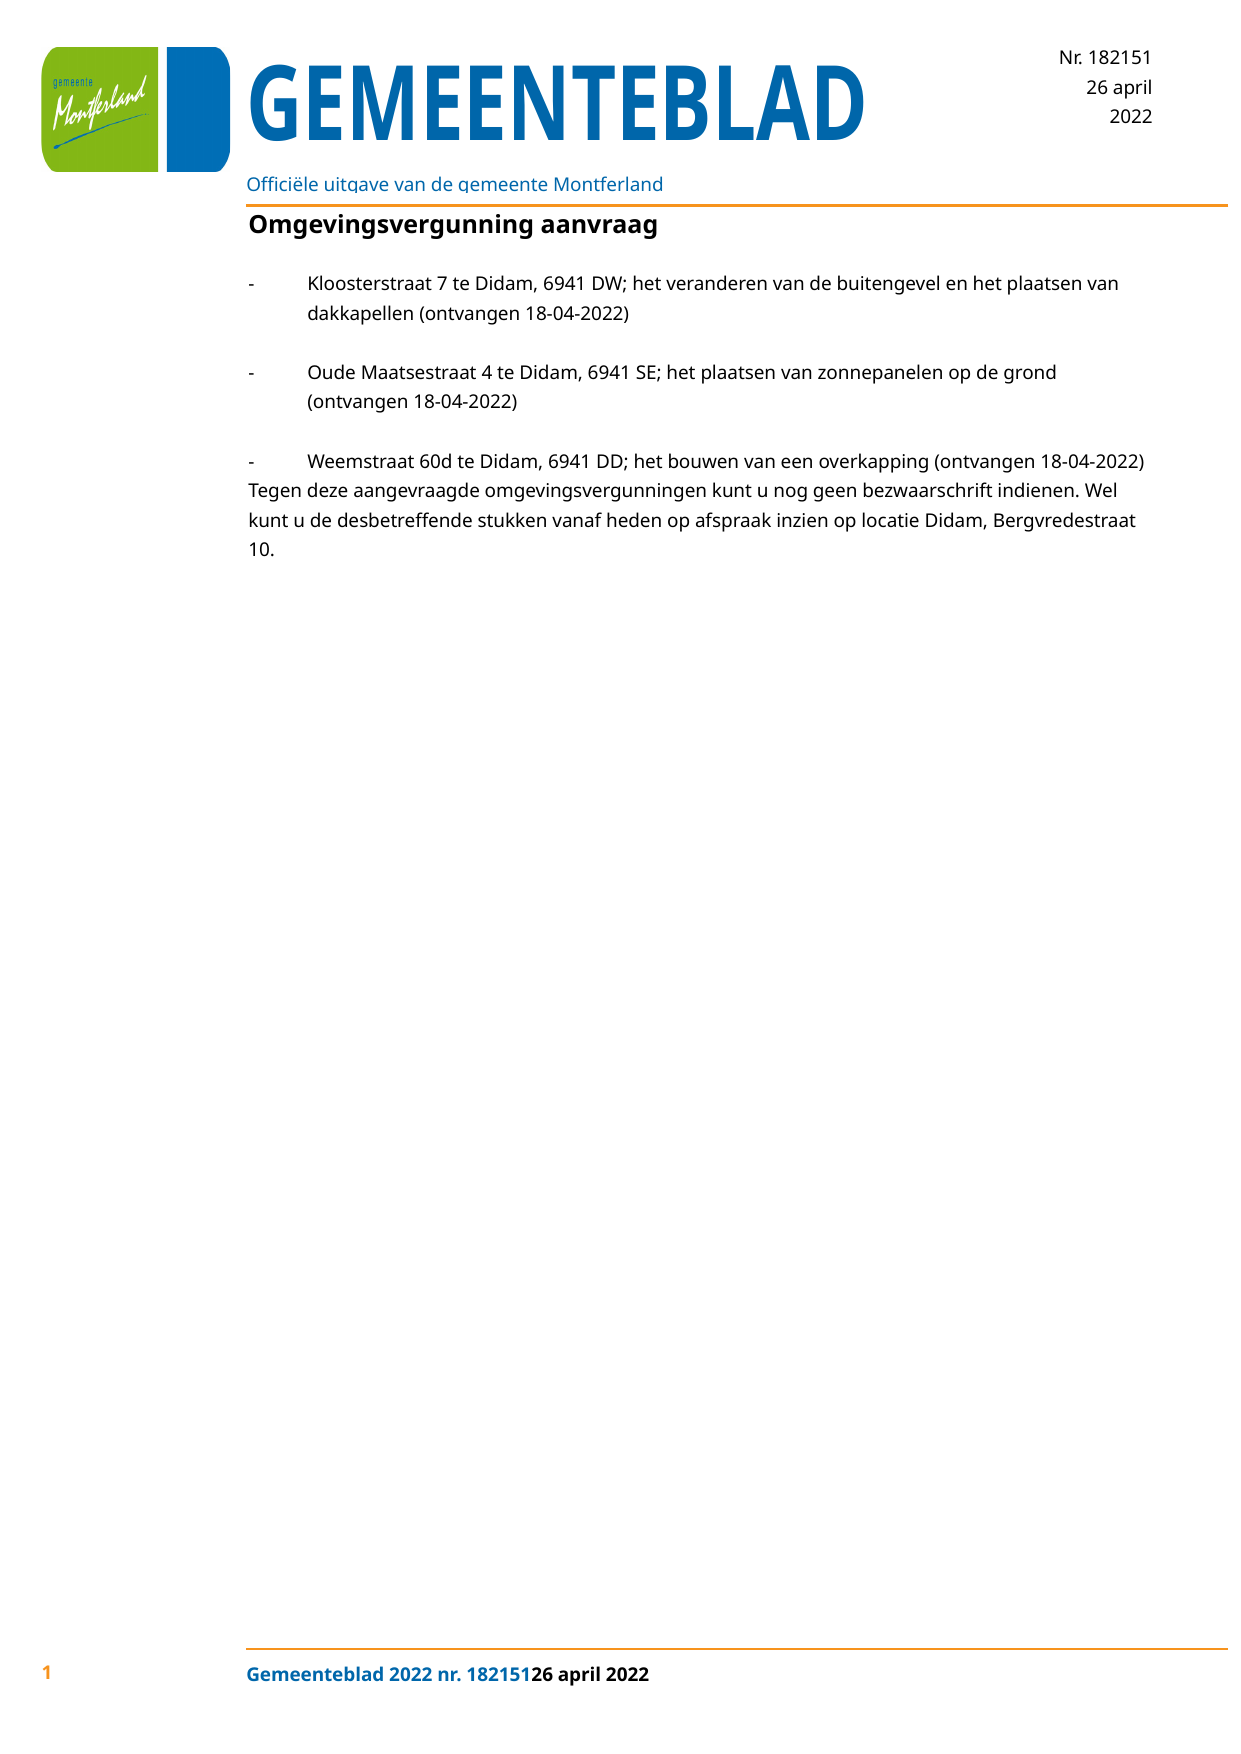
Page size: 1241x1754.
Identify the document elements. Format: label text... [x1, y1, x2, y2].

list Weemstraat 60d te Didam, 6941 DD; het bouwen van een overkapping (ontvangen 18-04-2022) [248, 448, 1152, 473]
text Omgevingsvergunning aanvraag [248, 207, 1152, 241]
text Tegen deze aangevraagde omgevingsvergunningen kunt u nog geen bezwaarschrift indienen. Wel kunt u de desbetreffende stukken vanaf heden op afspraak inzien op locatie Didam, Bergvredestraat 10. [248, 477, 1152, 562]
list Oude Maatsestraat 4 te Didam, 6941 SE; het plaatsen van zonnepanelen op de grond (ontvangen 18-04-2022) [248, 359, 1152, 414]
picture [41, 47, 231, 172]
list Kloosterstraat 7 te Didam, 6941 DW; het veranderen van de buitengevel en het plaatsen van dakkapellen (ontvangen 18-04-2022) [248, 270, 1152, 326]
